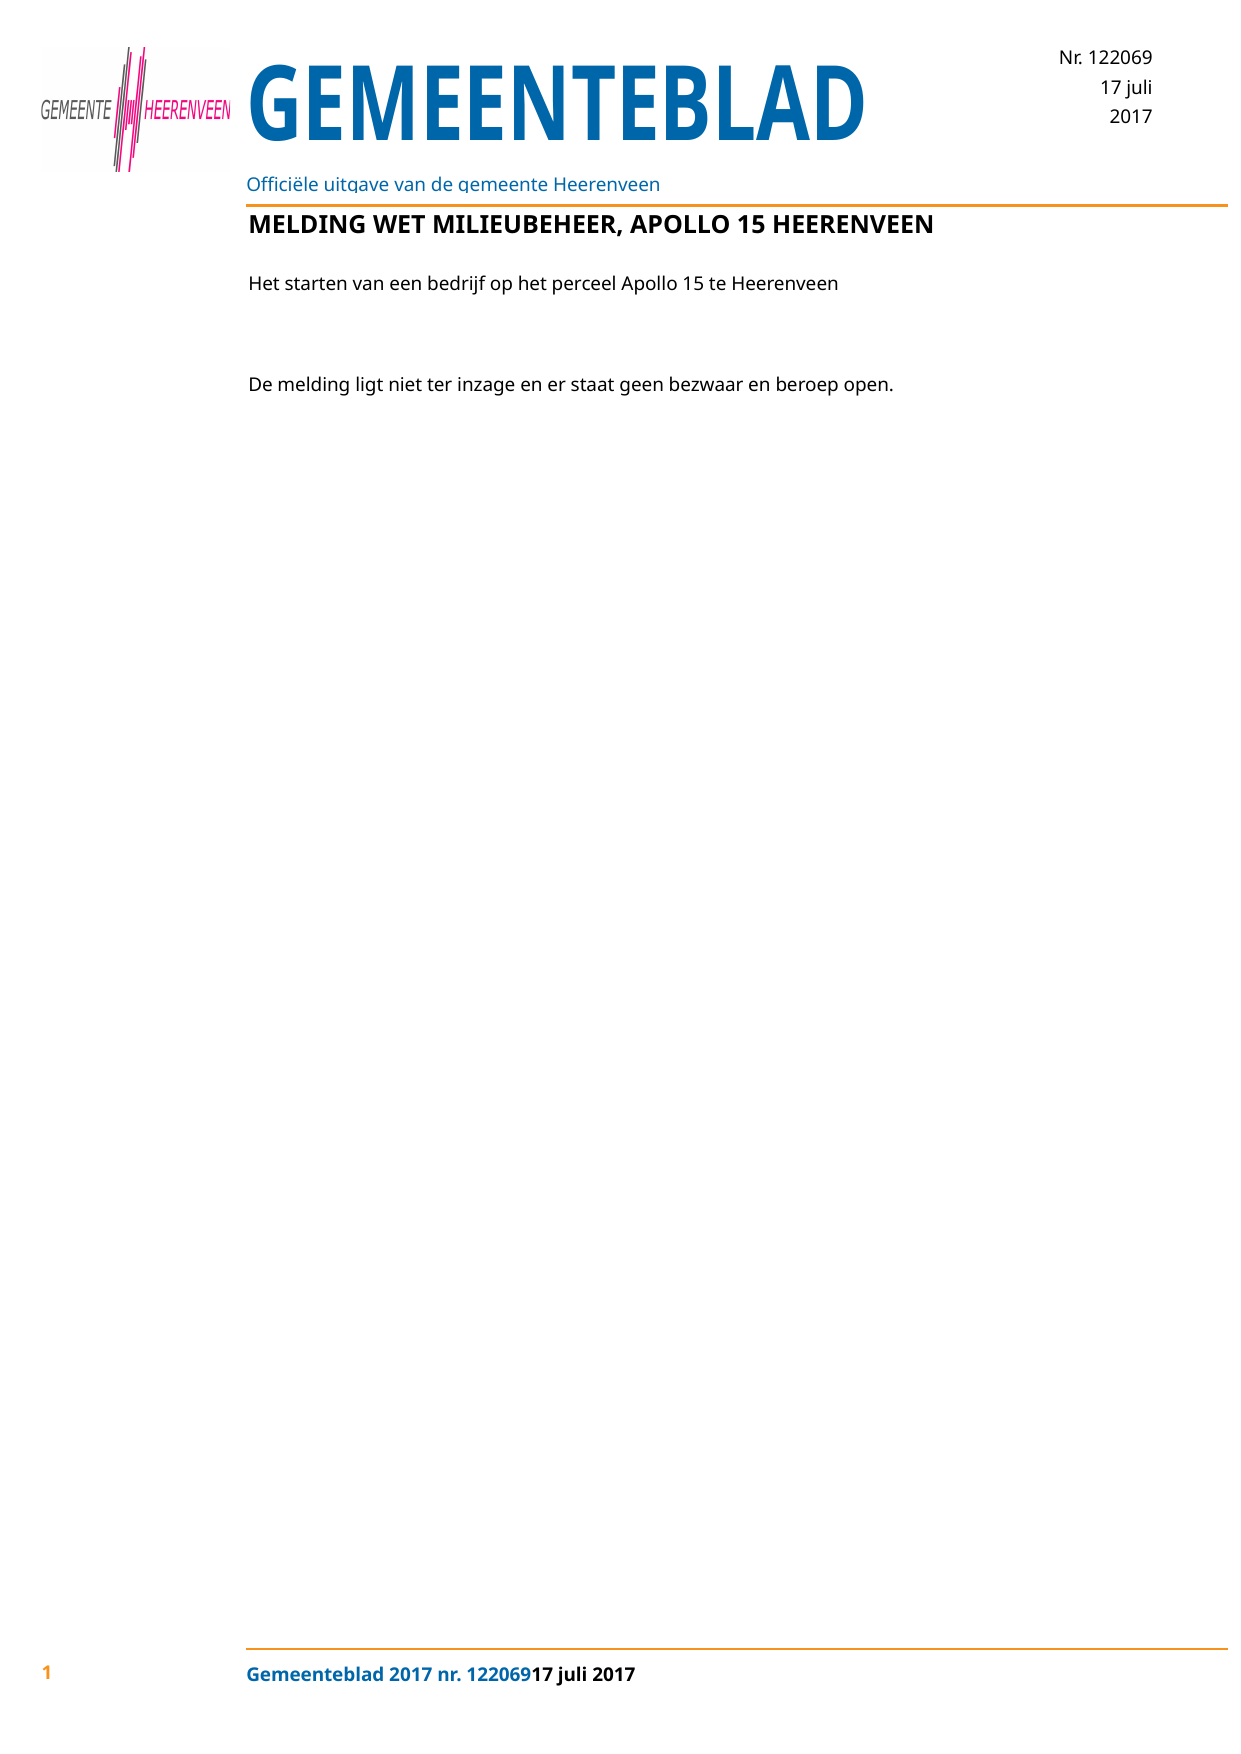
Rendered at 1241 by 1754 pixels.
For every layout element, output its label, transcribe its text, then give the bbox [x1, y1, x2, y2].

text MELDING WET MILIEUBEHEER, APOLLO 15 HEERENVEEN [248, 207, 1152, 241]
picture [41, 47, 231, 172]
text Het starten van een bedrijf op het perceel Apollo 15 te Heerenveen [248, 270, 1152, 296]
text De melding ligt niet ter inzage en er staat geen bezwaar en beroep open. [248, 371, 1152, 397]
